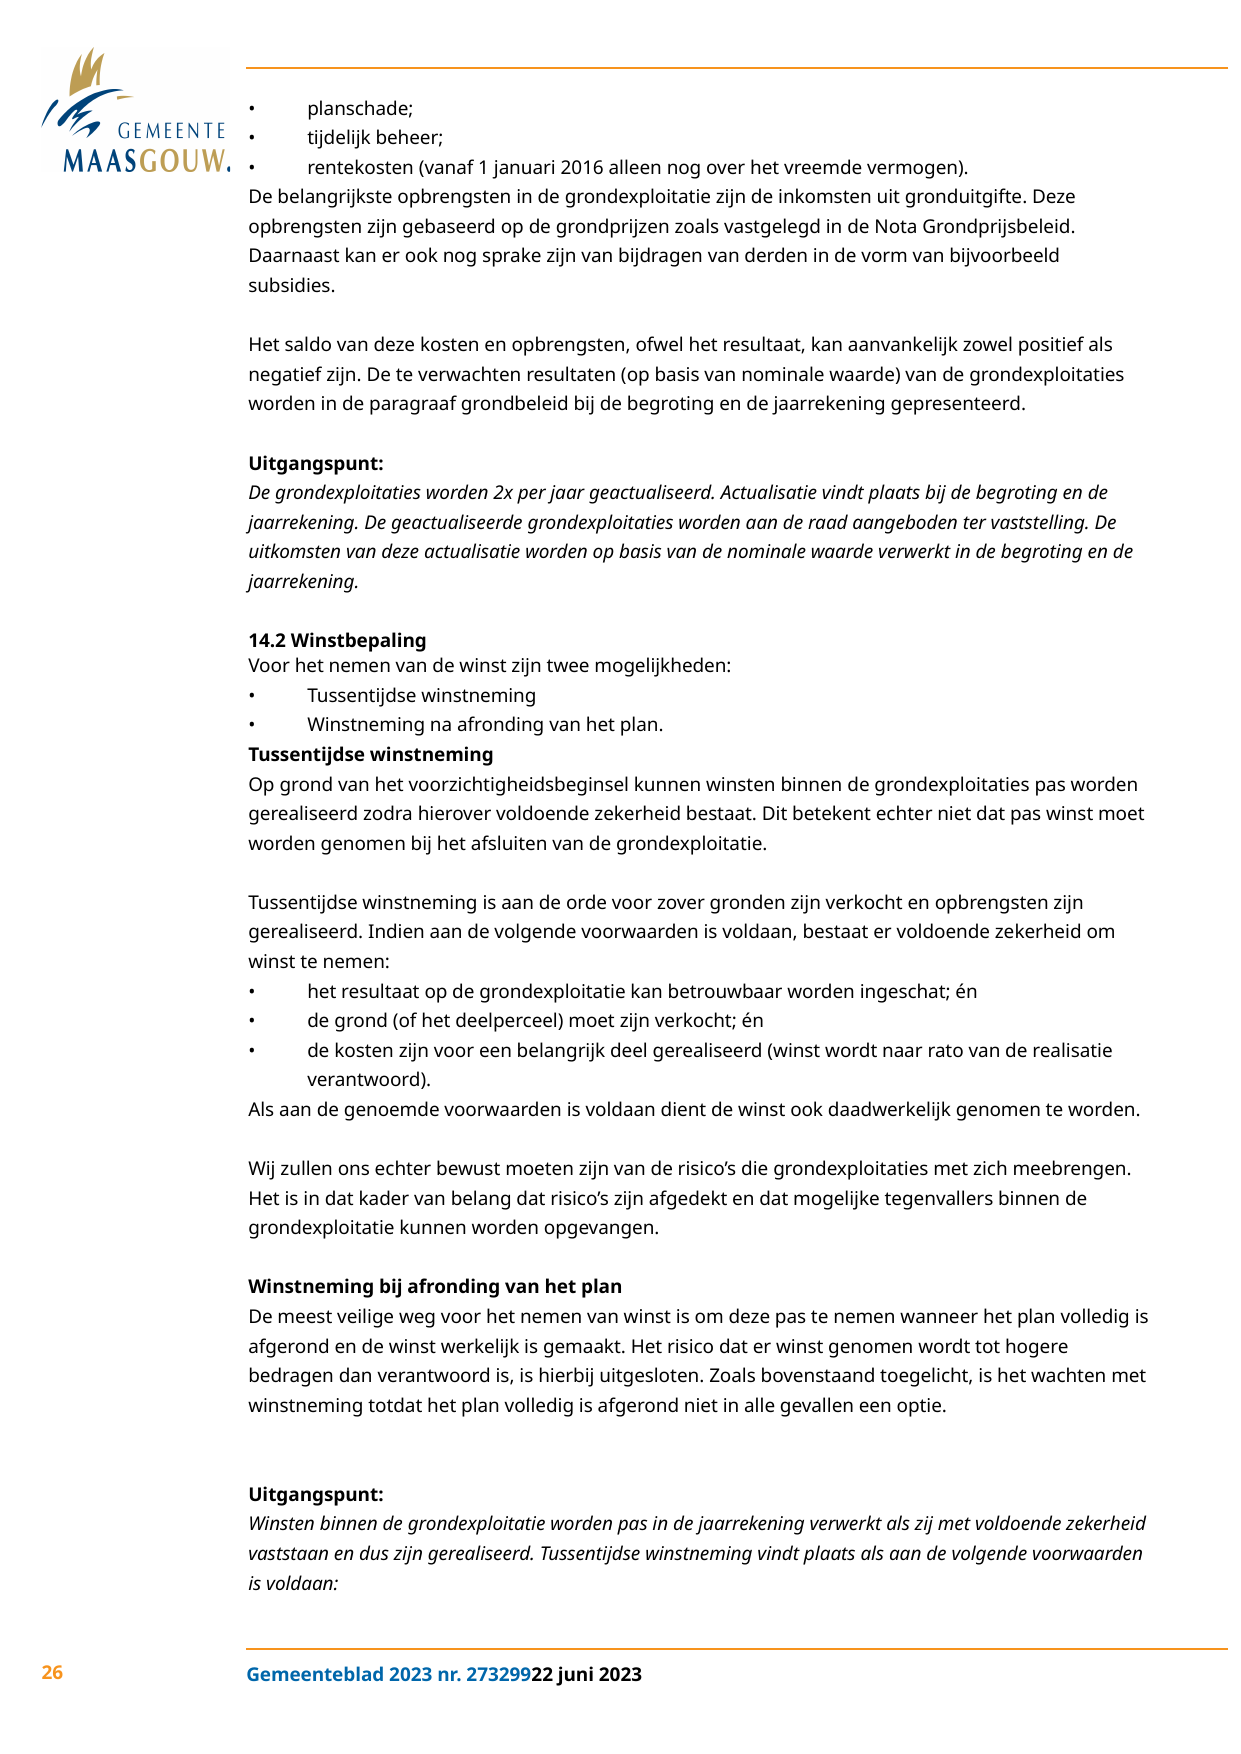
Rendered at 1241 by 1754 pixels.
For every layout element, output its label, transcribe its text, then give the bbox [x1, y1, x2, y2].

list Winstneming na afronding van het plan. [248, 712, 1152, 737]
text Het saldo van deze kosten en opbrengsten, ofwel het resultaat, kan aanvankelijk zowel positief als negatief zijn. De te verwachten resultaten (op basis van nominale waarde) van de grondexploitaties worden in de paragraaf grondbeleid bij de begroting en de jaarrekening gepresenteerd. [248, 331, 1152, 416]
picture [41, 47, 231, 172]
text Als aan de genoemde voorwaarden is voldaan dient de winst ook daadwerkelijk genomen te worden. [248, 1096, 1152, 1122]
text Voor het nemen van de winst zijn twee mogelijkheden: [248, 652, 1152, 678]
list tijdelijk beheer; [248, 124, 1152, 150]
table_header Uitgangspunt: De grondexploitaties worden 2x per jaar geactualiseerd. Actualisatie vindt plaats bij de begroting en de jaarrekening. De geactualiseerde grondexploitaties worden aan de raad aangeboden ter vaststelling. De uitkomsten van deze actualisatie worden op basis van de nominale waarde verwerkt in de begroting en de jaarrekening. [248, 450, 1152, 594]
list het resultaat op de grondexploitatie kan betrouwbaar worden ingeschat; én [248, 978, 1152, 1004]
list de kosten zijn voor een belangrijk deel gerealiseerd (winst wordt naar rato van de realisatie verantwoord). [248, 1037, 1152, 1092]
text Tussentijdse winstneming is aan de orde voor zover gronden zijn verkocht en opbrengsten zijn gerealiseerd. Indien aan de volgende voorwaarden is voldaan, bestaat er voldoende zekerheid om winst te nemen: [248, 889, 1152, 974]
text Op grond van het voorzichtigheidsbeginsel kunnen winsten binnen de grondexploitaties pas worden gerealiseerd zodra hierover voldoende zekerheid bestaat. Dit betekent echter niet dat pas winst moet worden genomen bij het afsluiten van de grondexploitatie. [248, 771, 1152, 856]
list Tussentijdse winstneming [248, 682, 1152, 708]
list rentekosten (vanaf 1 januari 2016 alleen nog over het vreemde vermogen). [248, 154, 1152, 180]
list de grond (of het deelperceel) moet zijn verkocht; én [248, 1007, 1152, 1033]
list planschade; [248, 95, 1152, 121]
text Wij zullen ons echter bewust moeten zijn van de risico’s die grondexploitaties met zich meebrengen. Het is in dat kader van belang dat risico’s zijn afgedekt en dat mogelijke tegenvallers binnen de grondexploitatie kunnen worden opgevangen. [248, 1155, 1152, 1240]
text De belangrijkste opbrengsten in de grondexploitatie zijn de inkomsten uit gronduitgifte. Deze opbrengsten zijn gebaseerd op de grondprijzen zoals vastgelegd in de Nota Grondprijsbeleid. Daarnaast kan er ook nog sprake zijn van bijdragen van derden in de vorm van bijvoorbeeld subsidies. [248, 183, 1152, 298]
text Tussentijdse winstneming [248, 741, 1152, 767]
text 14.2 Winstbepaling [248, 627, 1152, 652]
text Winstneming bij afronding van het plan [248, 1274, 1152, 1299]
table_header Uitgangspunt: Winsten binnen de grondexploitatie worden pas in de jaarrekening verwerkt als zij met voldoende zekerheid vaststaan en dus zijn gerealiseerd. Tussentijdse winstneming vindt plaats als aan de volgende voorwaarden is voldaan: [248, 1481, 1152, 1595]
text De meest veilige weg voor het nemen van winst is om deze pas te nemen wanneer het plan volledig is afgerond en de winst werkelijk is gemaakt. Het risico dat er winst genomen wordt tot hogere bedragen dan verantwoord is, is hierbij uitgesloten. Zoals bovenstaand toegelicht, is het wachten met winstneming totdat het plan volledig is afgerond niet in alle gevallen een optie. [248, 1303, 1152, 1418]
